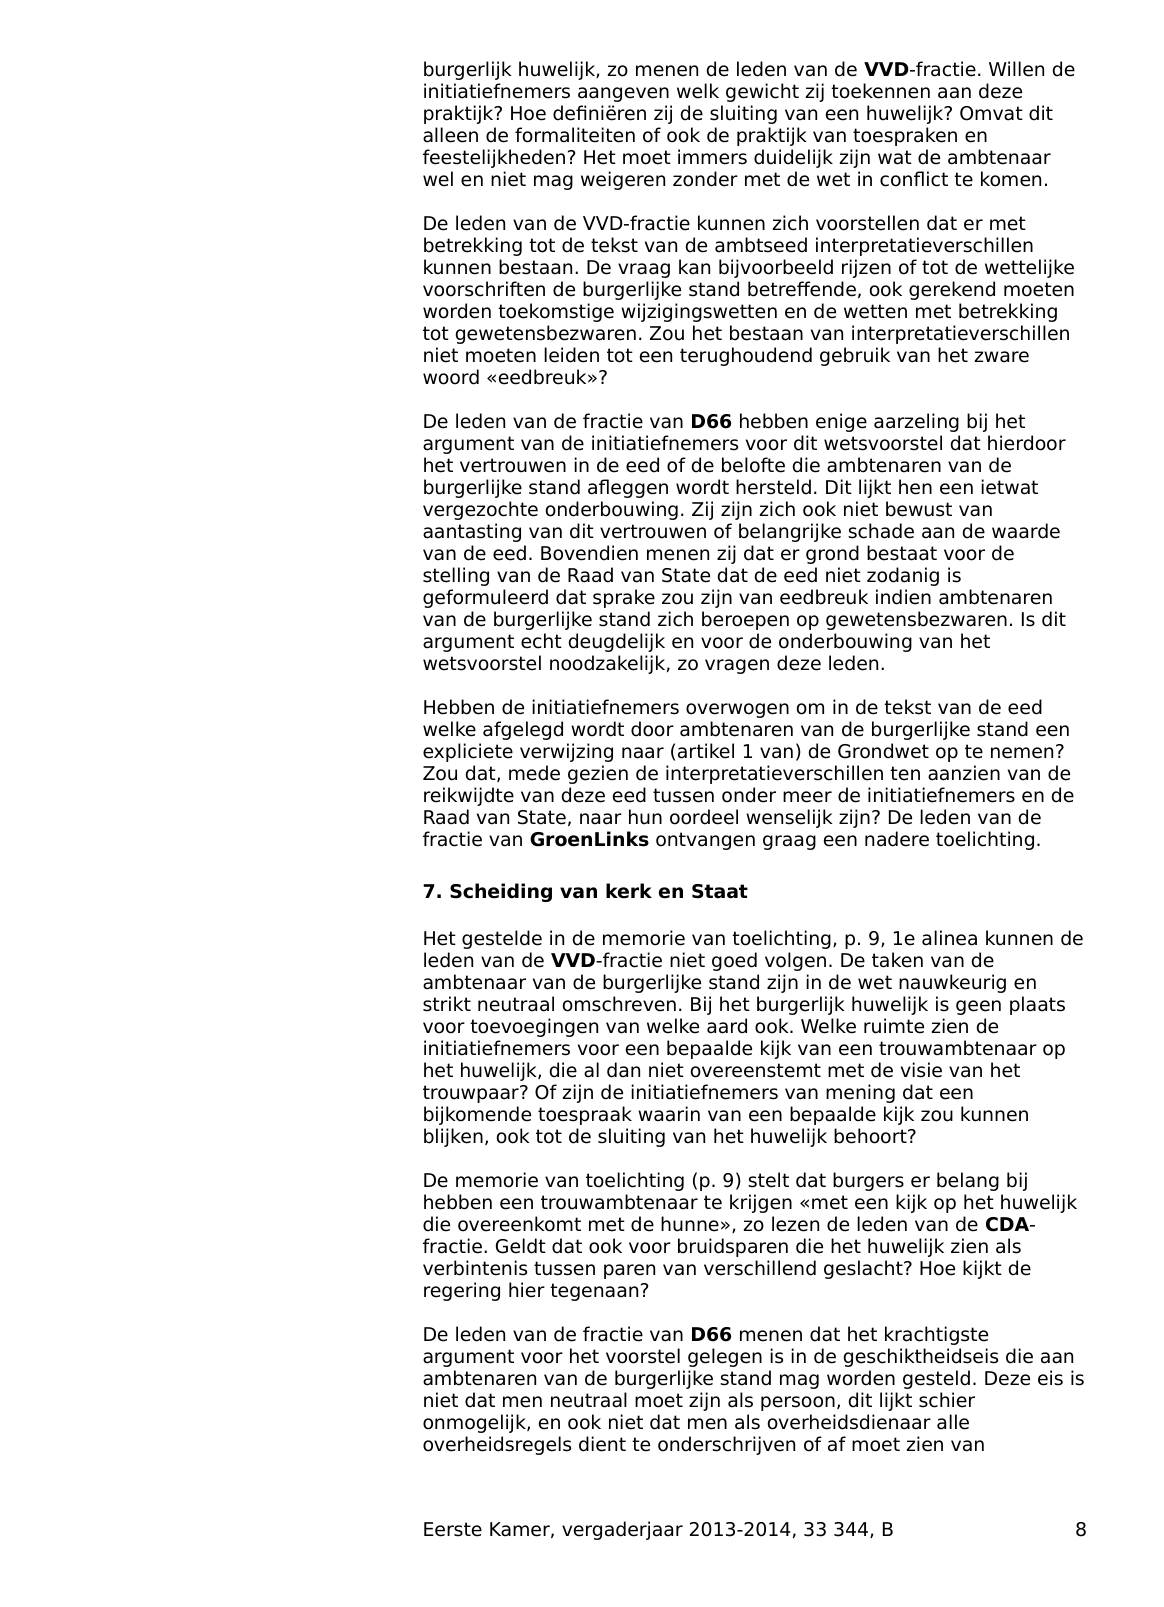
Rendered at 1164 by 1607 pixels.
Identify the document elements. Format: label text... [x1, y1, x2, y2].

subtitle 7. Scheiding van kerk en Staat [422, 881, 1087, 903]
text De leden van de fractie van D66 hebben enige aarzeling bij het argument van de initiatiefnemers voor dit wetsvoorstel dat hierdoor het vertrouwen in de eed of de belofte die ambtenaren van de burgerlijke stand afleggen wordt hersteld. Dit lijkt hen een ietwat vergezochte onderbouwing. Zij zijn zich ook niet bewust van aantasting van dit vertrouwen of belangrijke schade aan de waarde van de eed. Bovendien menen zij dat er grond bestaat voor de stelling van de Raad van State dat de eed niet zodanig is geformuleerd dat sprake zou zijn van eedbreuk indien ambtenaren van de burgerlijke stand zich beroepen op gewetensbezwaren. Is dit argument echt deugdelijk en voor de onderbouwing van het wetsvoorstel noodzakelijk, zo vragen deze leden. [422, 411, 1087, 675]
text De leden van de VVD-fractie kunnen zich voorstellen dat er met betrekking tot de tekst van de ambtseed interpretatieverschillen kunnen bestaan. De vraag kan bijvoorbeeld rijzen of tot de wettelijke voorschriften de burgerlijke stand betreffende, ook gerekend moeten worden toekomstige wijzigingswetten en de wetten met betrekking tot gewetensbezwaren. Zou het bestaan van interpretatieverschillen niet moeten leiden tot een terughoudend gebruik van het zware woord «eedbreuk»? [422, 213, 1087, 389]
text burgerlijk huwelijk, zo menen de leden van de VVD-fractie. Willen de initiatiefnemers aangeven welk gewicht zij toekennen aan deze praktijk? Hoe definiëren zij de sluiting van een huwelijk? Omvat dit alleen de formaliteiten of ook de praktijk van toespraken en feestelijkheden? Het moet immers duidelijk zijn wat de ambtenaar wel en niet mag weigeren zonder met de wet in conflict te komen. [422, 59, 1087, 191]
text De memorie van toelichting (p. 9) stelt dat burgers er belang bij hebben een trouwambtenaar te krijgen «met een kijk op het huwelijk die overeenkomt met de hunne», zo lezen de leden van de CDA-fractie. Geldt dat ook voor bruidsparen die het huwelijk zien als verbintenis tussen paren van verschillend geslacht? Hoe kijkt de regering hier tegenaan? [422, 1170, 1087, 1302]
text Het gestelde in de memorie van toelichting, p. 9, 1e alinea kunnen de leden van de VVD-fractie niet goed volgen. De taken van de ambtenaar van de burgerlijke stand zijn in de wet nauwkeurig en strikt neutraal omschreven. Bij het burgerlijk huwelijk is geen plaats voor toevoegingen van welke aard ook. Welke ruimte zien de initiatiefnemers voor een bepaalde kijk van een trouwambtenaar op het huwelijk, die al dan niet overeenstemt met de visie van het trouwpaar? Of zijn de initiatiefnemers van mening dat een bijkomende toespraak waarin van een bepaalde kijk zou kunnen blijken, ook tot de sluiting van het huwelijk behoort? [422, 928, 1087, 1148]
text Hebben de initiatiefnemers overwogen om in de tekst van de eed welke afgelegd wordt door ambtenaren van de burgerlijke stand een expliciete verwijzing naar (artikel 1 van) de Grondwet op te nemen? Zou dat, mede gezien de interpretatieverschillen ten aanzien van de reikwijdte van deze eed tussen onder meer de initiatiefnemers en de Raad van State, naar hun oordeel wenselijk zijn? De leden van de fractie van GroenLinks ontvangen graag een nadere toelichting. [422, 697, 1087, 851]
text De leden van de fractie van D66 menen dat het krachtigste argument voor het voorstel gelegen is in de geschiktheidseis die aan ambtenaren van de burgerlijke stand mag worden gesteld. Deze eis is niet dat men neutraal moet zijn als persoon, dit lijkt schier onmogelijk, en ook niet dat men als overheidsdienaar alle overheidsregels dient te onderschrijven of af moet zien van [422, 1324, 1087, 1456]
